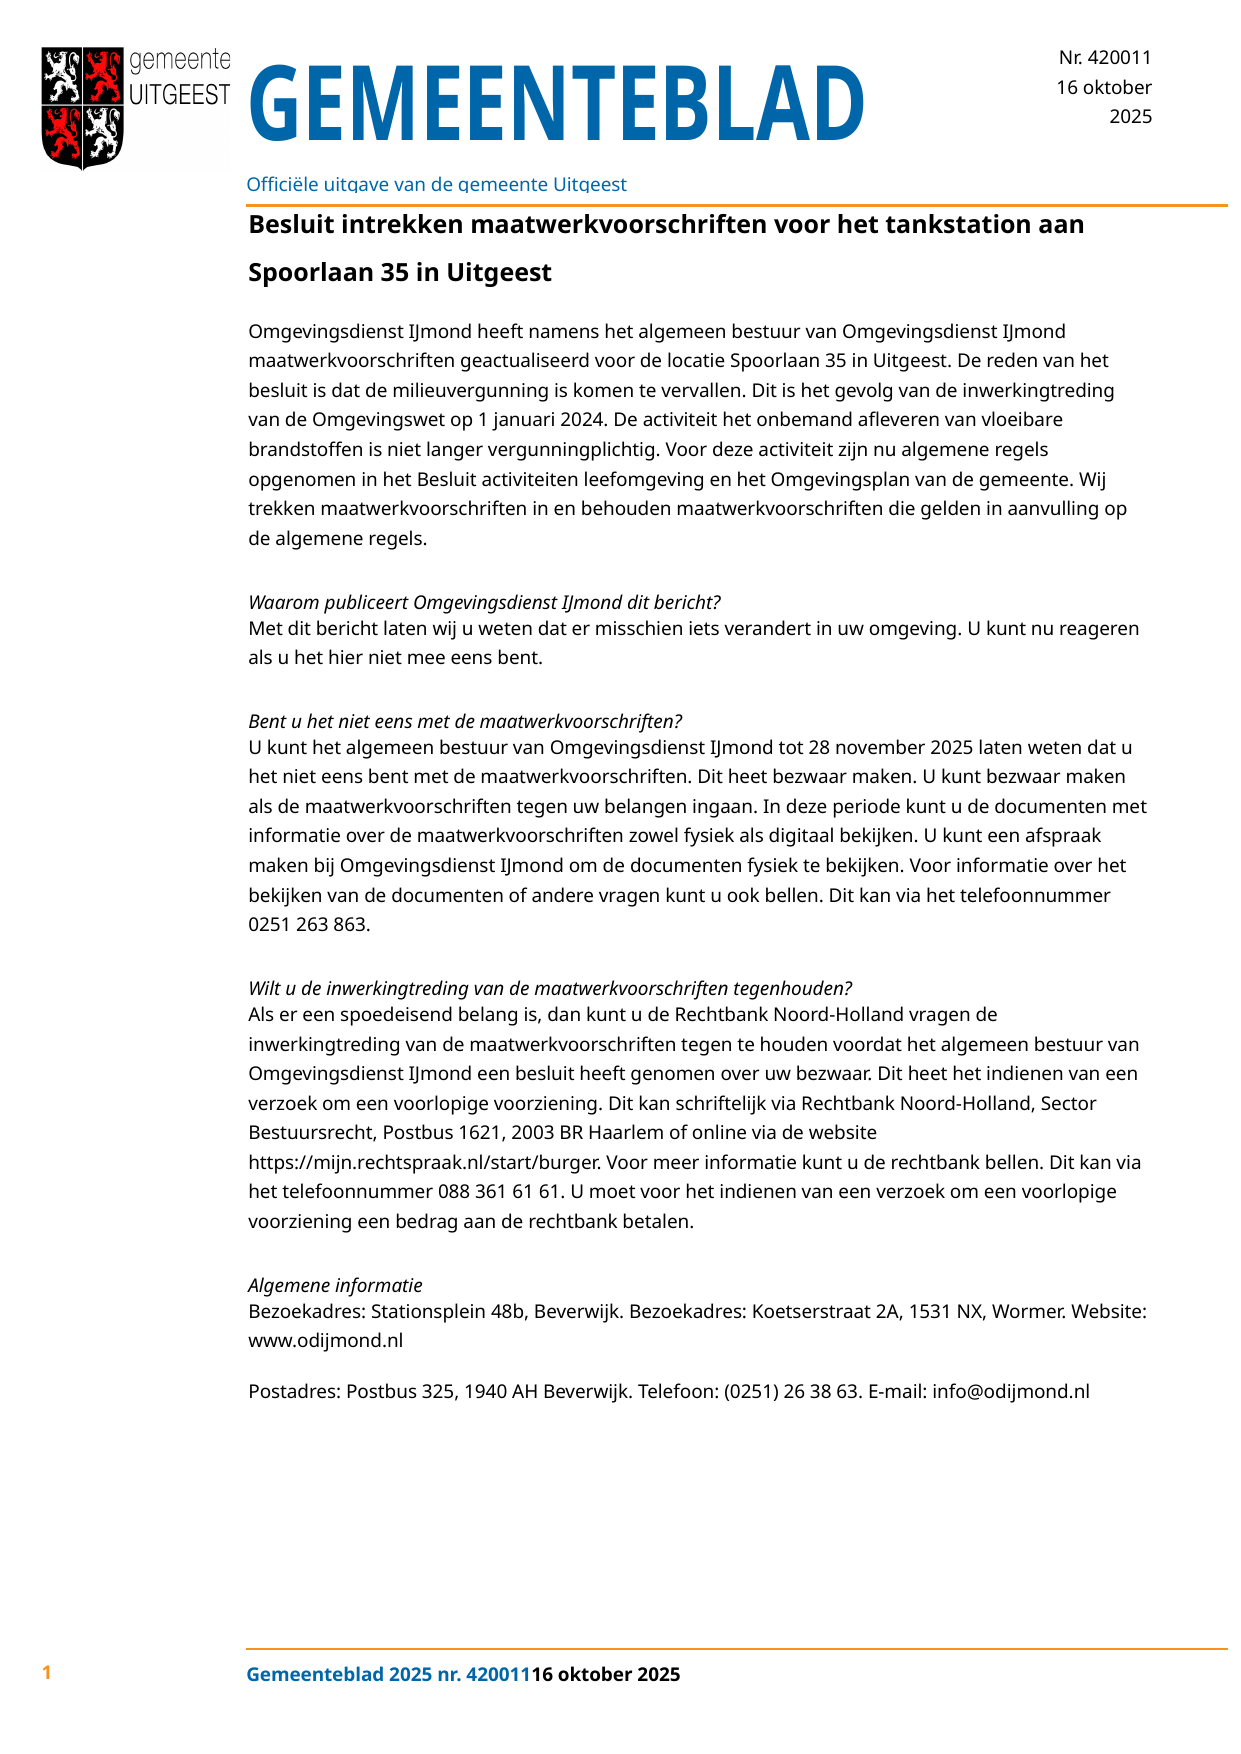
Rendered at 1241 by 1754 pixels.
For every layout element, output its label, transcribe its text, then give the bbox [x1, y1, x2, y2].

text Algemene informatie [248, 1272, 1152, 1298]
picture [41, 47, 231, 172]
text Besluit intrekken maatwerkvoorschriften voor het tankstation aan Spoorlaan 35 in Uitgeest [248, 207, 1152, 288]
text Wilt u de inwerkingtreding van de maatwerkvoorschriften tegenhouden? [248, 975, 1152, 1001]
text Postadres: Postbus 325, 1940 AH Beverwijk. Telefoon: (0251) 26 38 63. E-mail: info@odijmond.nl [248, 1378, 1152, 1404]
text Als er een spoedeisend belang is, dan kunt u de Rechtbank Noord-Holland vragen de inwerkingtreding van de maatwerkvoorschriften tegen te houden voordat het algemeen bestuur van Omgevingsdienst IJmond een besluit heeft genomen over uw bezwaar. Dit heet het indienen van een verzoek om een voorlopige voorziening. Dit kan schriftelijk via Rechtbank Noord-Holland, Sector Bestuursrecht, Postbus 1621, 2003 BR Haarlem of online via de website https://mijn.rechtspraak.nl/start/burger. Voor meer informatie kunt u de rechtbank bellen. Dit kan via het telefoonnummer 088 361 61 61. U moet voor het indienen van een verzoek om een voorlopige voorziening een bedrag aan de rechtbank betalen. [248, 1001, 1152, 1234]
text Waarom publiceert Omgevingsdienst IJmond dit bericht? [248, 589, 1152, 615]
text Bezoekadres: Stationsplein 48b, Beverwijk. Bezoekadres: Koetserstraat 2A, 1531 NX, Wormer. Website: www.odijmond.nl [248, 1298, 1152, 1353]
text U kunt het algemeen bestuur van Omgevingsdienst IJmond tot 28 november 2025 laten weten dat u het niet eens bent met de maatwerkvoorschriften. Dit heet bezwaar maken. U kunt bezwaar maken als de maatwerkvoorschriften tegen uw belangen ingaan. In deze periode kunt u de documenten met informatie over de maatwerkvoorschriften zowel fysiek als digitaal bekijken. U kunt een afspraak maken bij Omgevingsdienst IJmond om de documenten fysiek te bekijken. Voor informatie over het bekijken van de documenten of andere vragen kunt u ook bellen. Dit kan via het telefoonnummer 0251 263 863. [248, 734, 1152, 937]
text Omgevingsdienst IJmond heeft namens het algemeen bestuur van Omgevingsdienst IJmond maatwerkvoorschriften geactualiseerd voor de locatie Spoorlaan 35 in Uitgeest. De reden van het besluit is dat de milieuvergunning is komen te vervallen. Dit is het gevolg van de inwerkingtreding van de Omgevingswet op 1 januari 2024. De activiteit het onbemand afleveren van vloeibare brandstoffen is niet langer vergunningplichtig. Voor deze activiteit zijn nu algemene regels opgenomen in het Besluit activiteiten leefomgeving en het Omgevingsplan van de gemeente. Wij trekken maatwerkvoorschriften in en behouden maatwerkvoorschriften die gelden in aanvulling op de algemene regels. [248, 318, 1152, 551]
text Bent u het niet eens met de maatwerkvoorschriften? [248, 708, 1152, 734]
text Met dit bericht laten wij u weten dat er misschien iets verandert in uw omgeving. U kunt nu reageren als u het hier niet mee eens bent. [248, 615, 1152, 670]
